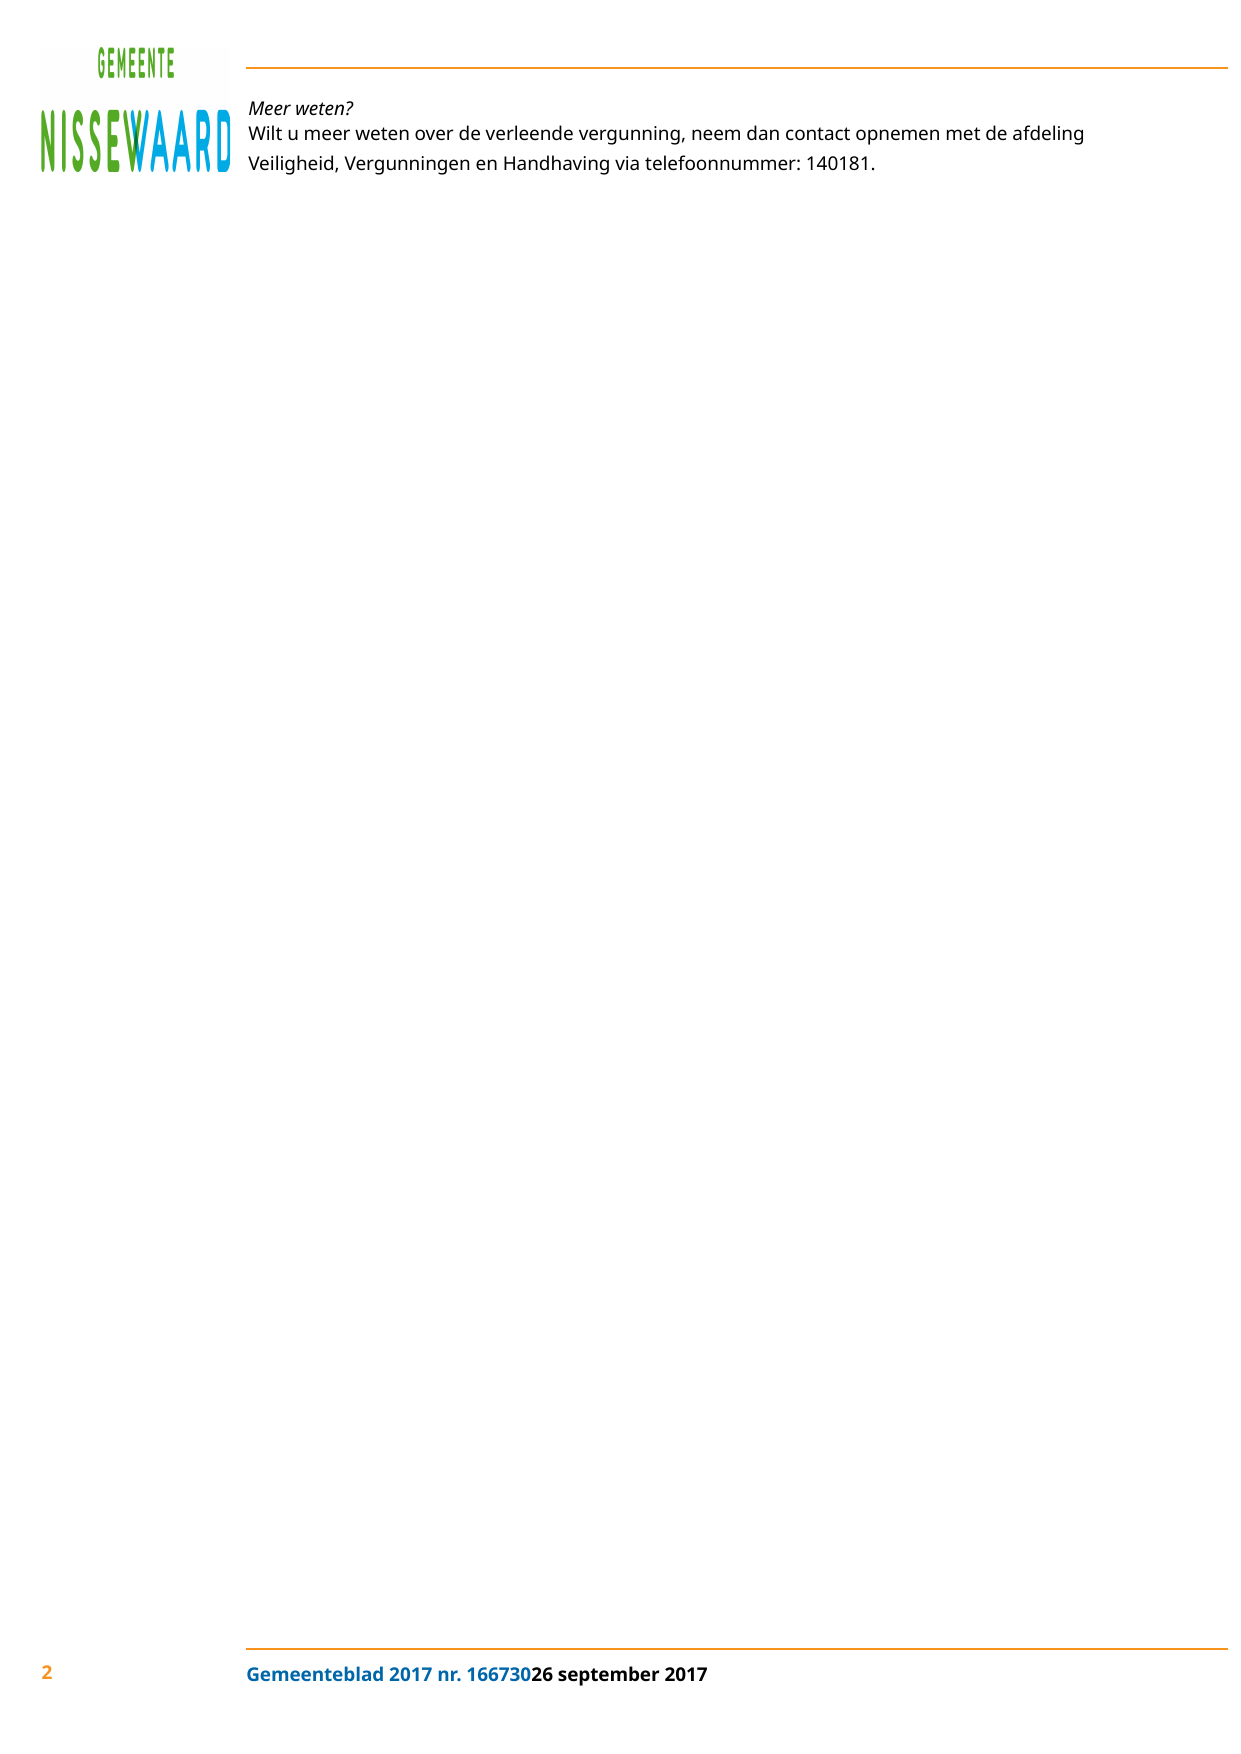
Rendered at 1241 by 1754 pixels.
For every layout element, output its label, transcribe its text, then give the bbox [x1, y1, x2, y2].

text Wilt u meer weten over de verleende vergunning, neem dan contact opnemen met de afdeling Veiligheid, Vergunningen en Handhaving via telefoonnummer: 140181. [248, 121, 1152, 176]
picture [222, 122, 227, 160]
text Meer weten? [248, 95, 1152, 121]
picture [200, 151, 206, 172]
picture [154, 157, 165, 172]
picture [41, 47, 231, 172]
picture [176, 157, 187, 172]
picture [201, 122, 206, 138]
